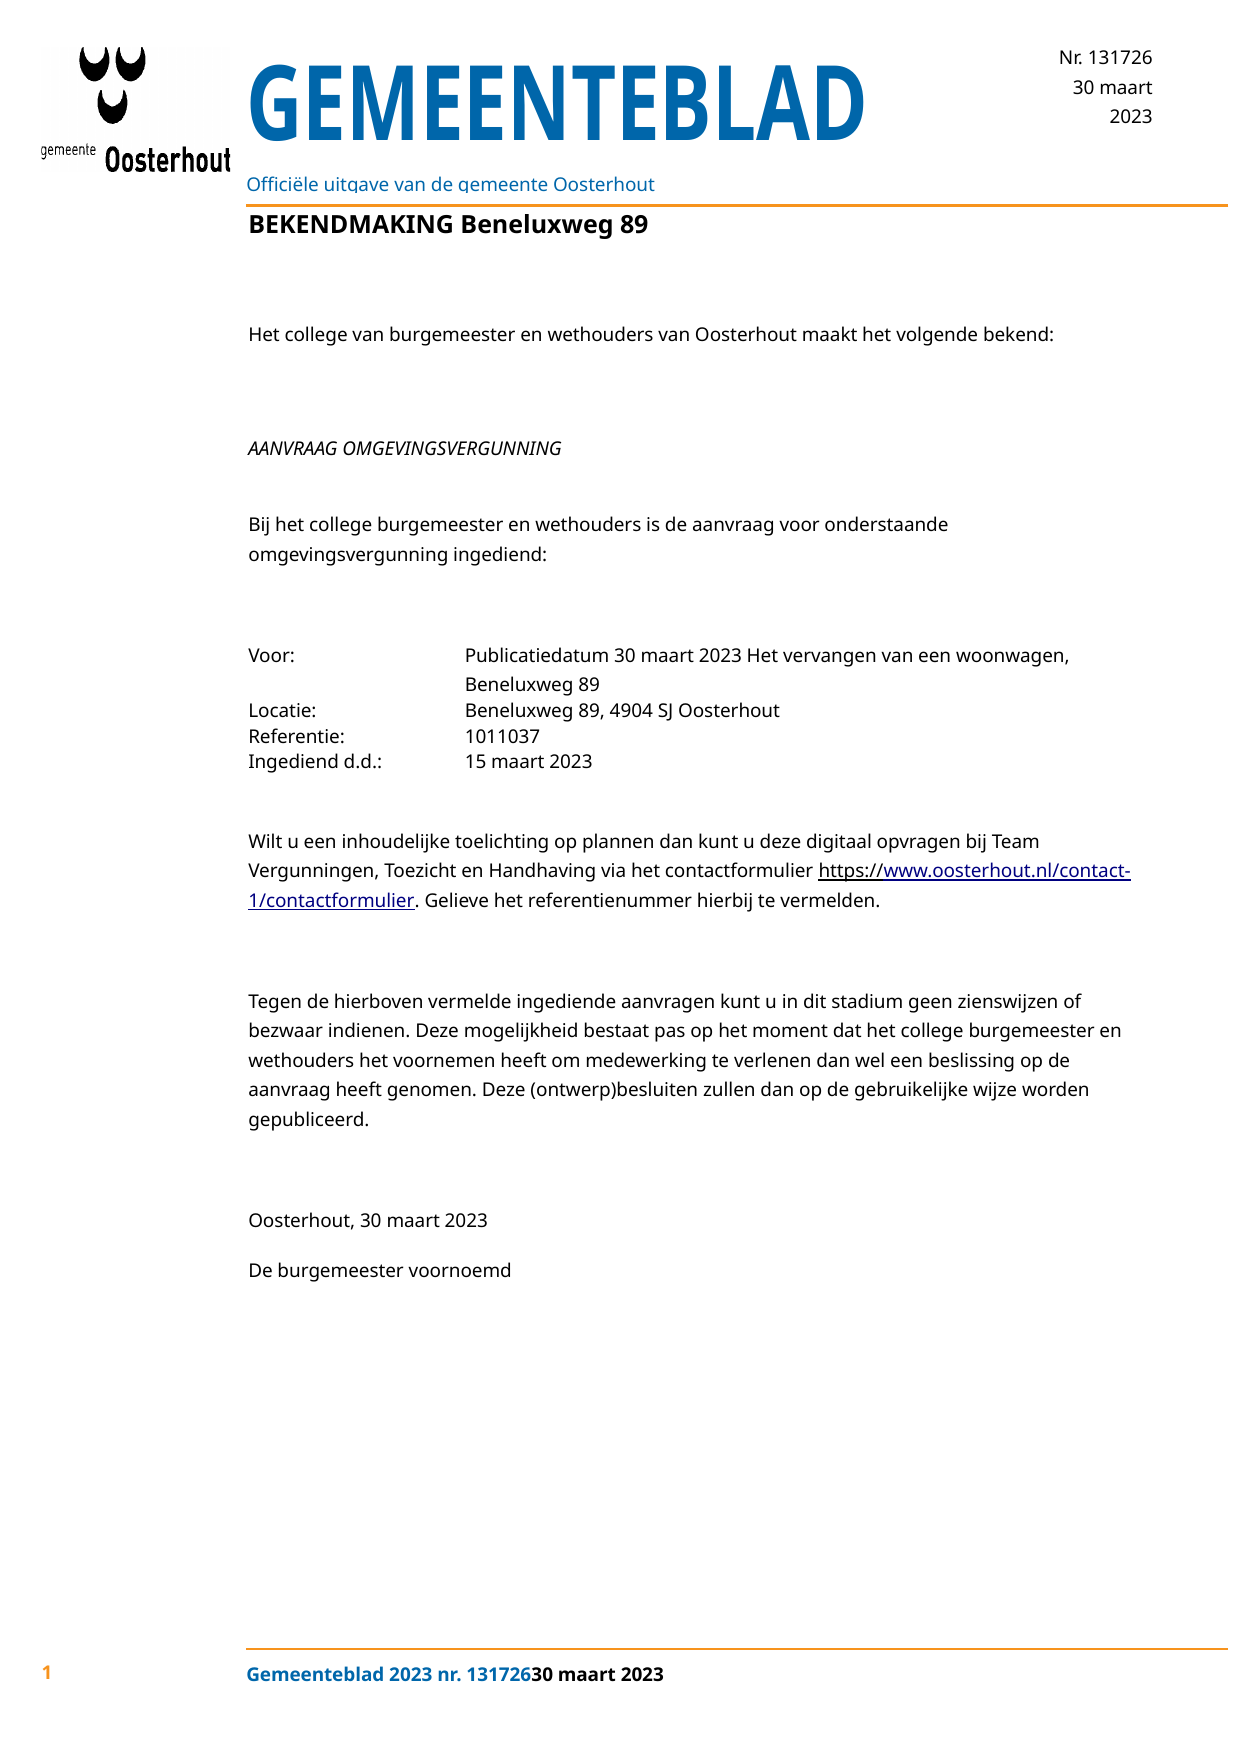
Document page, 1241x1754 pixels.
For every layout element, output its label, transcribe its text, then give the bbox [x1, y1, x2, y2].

text AANVRAAG OMGEVINGSVERGUNNING [248, 435, 1152, 461]
table_cell 15 maart 2023 [465, 749, 1152, 774]
text BEKENDMAKING Beneluxweg 89 [248, 207, 1152, 241]
table_cell Beneluxweg 89, 4904 SJ Oosterhout [465, 697, 1152, 723]
table_cell 1011037 [465, 723, 1152, 748]
table_cell Locatie: [248, 697, 464, 723]
text De burgemeester voornoemd [248, 1257, 1152, 1283]
table_cell Ingediend d.d.: [248, 749, 464, 774]
text Het college van burgemeester en wethouders van Oosterhout maakt het volgende bekend: [248, 321, 1152, 346]
text Wilt u een inhoudelijke toelichting op plannen dan kunt u deze digitaal opvragen bij Team Vergunningen, Toezicht en Handhaving via het contactformulier https://www.oosterhout.nl/contact-1/contactformulier. Gelieve het referentienummer hierbij te vermelden. [248, 828, 1152, 913]
table_header Voor: [248, 642, 464, 697]
table_cell Referentie: [248, 723, 464, 748]
text Tegen de hierboven vermelde ingediende aanvragen kunt u in dit stadium geen zienswijzen of bezwaar indienen. Deze mogelijkheid bestaat pas op het moment dat het college burgemeester en wethouders het voornemen heeft om medewerking te verlenen dan wel een beslissing op de aanvraag heeft genomen. Deze (ontwerp)besluiten zullen dan op de gebruikelijke wijze worden gepubliceerd. [248, 988, 1152, 1132]
text Oosterhout, 30 maart 2023 [248, 1207, 1152, 1233]
table_header Publicatiedatum 30 maart 2023 Het vervangen van een woonwagen, Beneluxweg 89 [465, 642, 1152, 697]
text Bij het college burgemeester en wethouders is de aanvraag voor onderstaande omgevingsvergunning ingediend: [248, 511, 1152, 567]
picture [41, 47, 231, 172]
